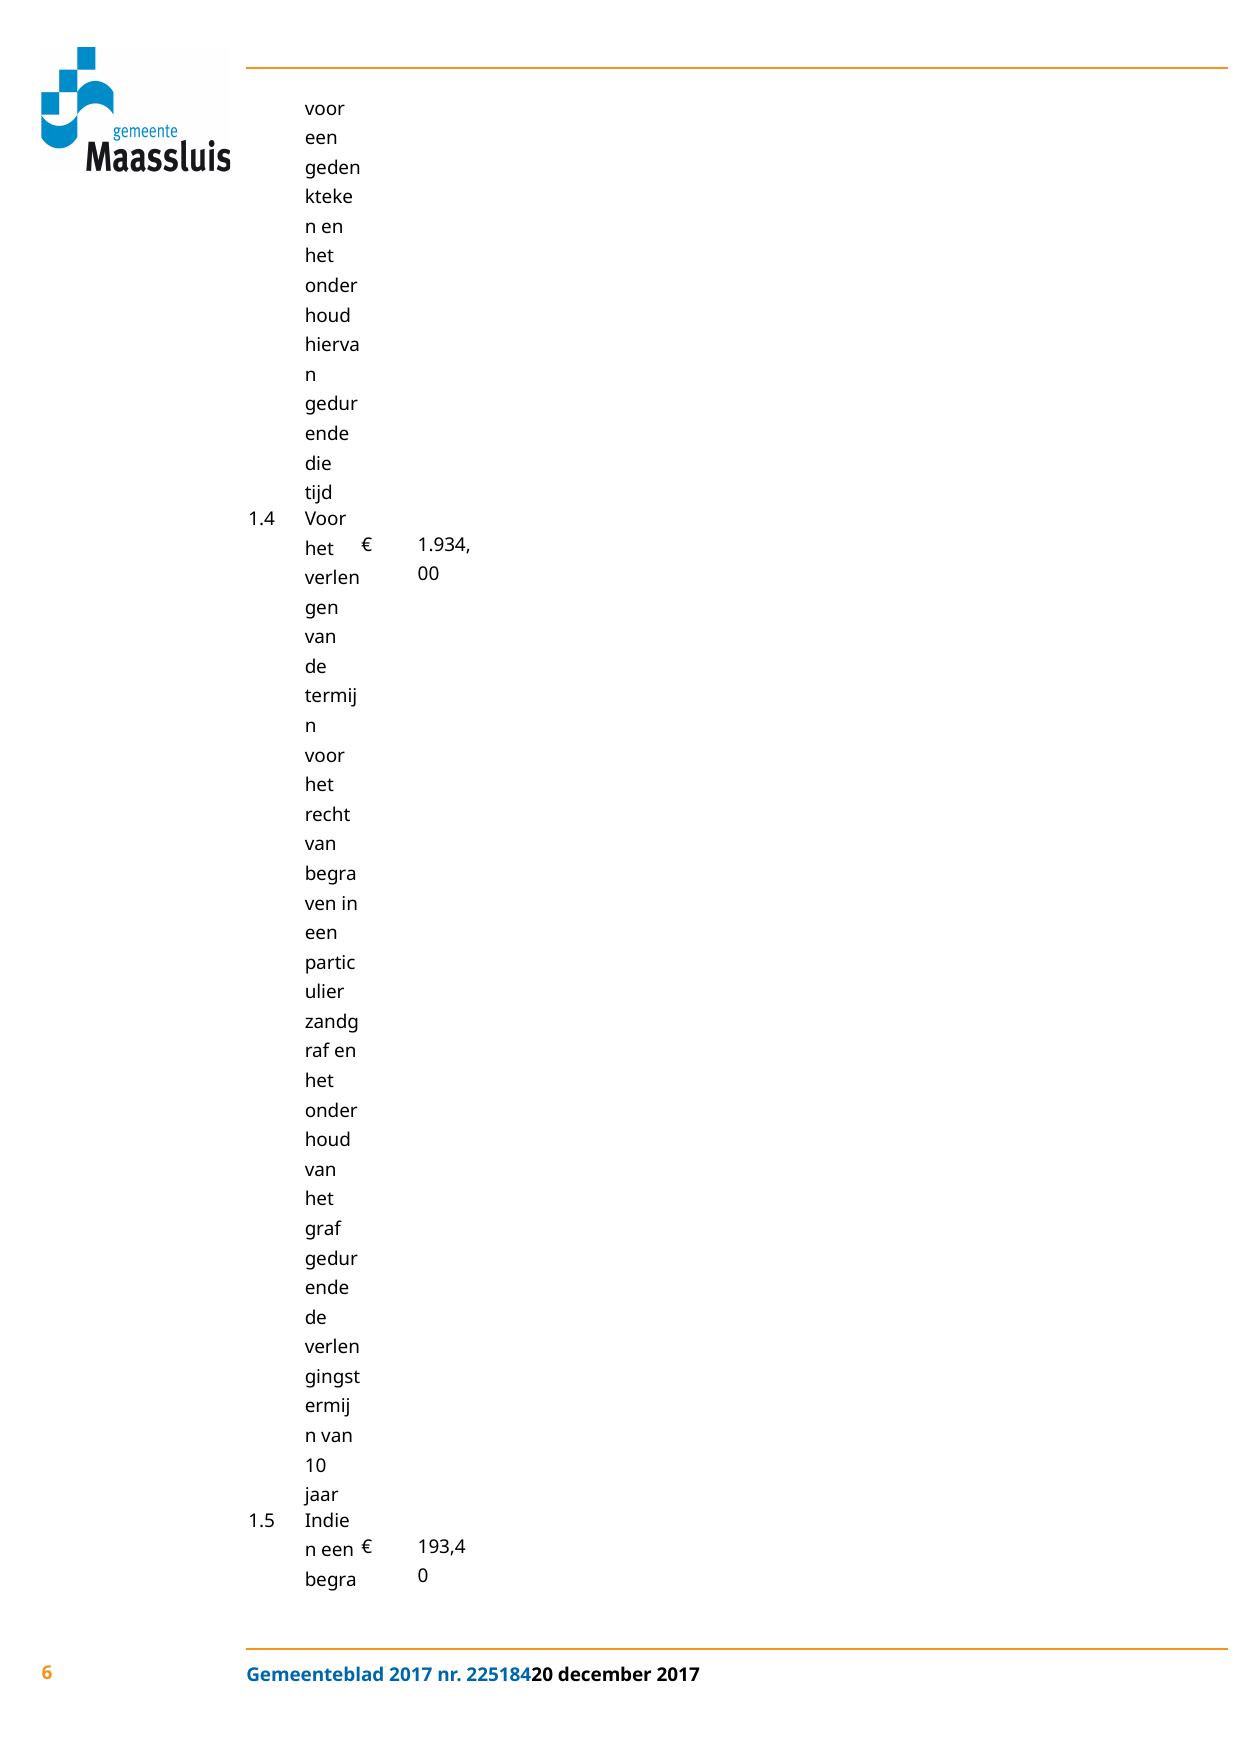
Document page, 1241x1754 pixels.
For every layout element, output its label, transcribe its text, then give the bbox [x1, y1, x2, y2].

table_cell Indien een begra [305, 1507, 361, 1592]
table_cell [418, 505, 474, 531]
table_cell 1.934,00 [418, 531, 474, 1507]
table_cell 1.5 [248, 1507, 304, 1533]
table_cell [418, 95, 474, 505]
table_cell [248, 531, 304, 1507]
table_cell 1.4 [248, 505, 304, 531]
picture [41, 47, 231, 172]
table_cell [361, 95, 417, 505]
table_cell [248, 1533, 304, 1592]
table_cell € [361, 531, 417, 1507]
table_cell [361, 1507, 417, 1533]
table_cell [418, 1507, 474, 1533]
table_cell [248, 95, 304, 505]
table_cell voor een gedenkteken en het onderhoud hiervan gedurende die tijd [305, 95, 361, 505]
table_cell Voor het verlengen van de termijn voor het recht van begraven in een particulier zandgraf en het onderhoud van het graf gedurende de verlengingstermijn van 10 jaar [305, 505, 361, 1507]
table_cell [361, 505, 417, 531]
table_cell € [361, 1533, 417, 1592]
picture [41, 47, 77, 92]
table_cell 193,40 [418, 1533, 474, 1592]
